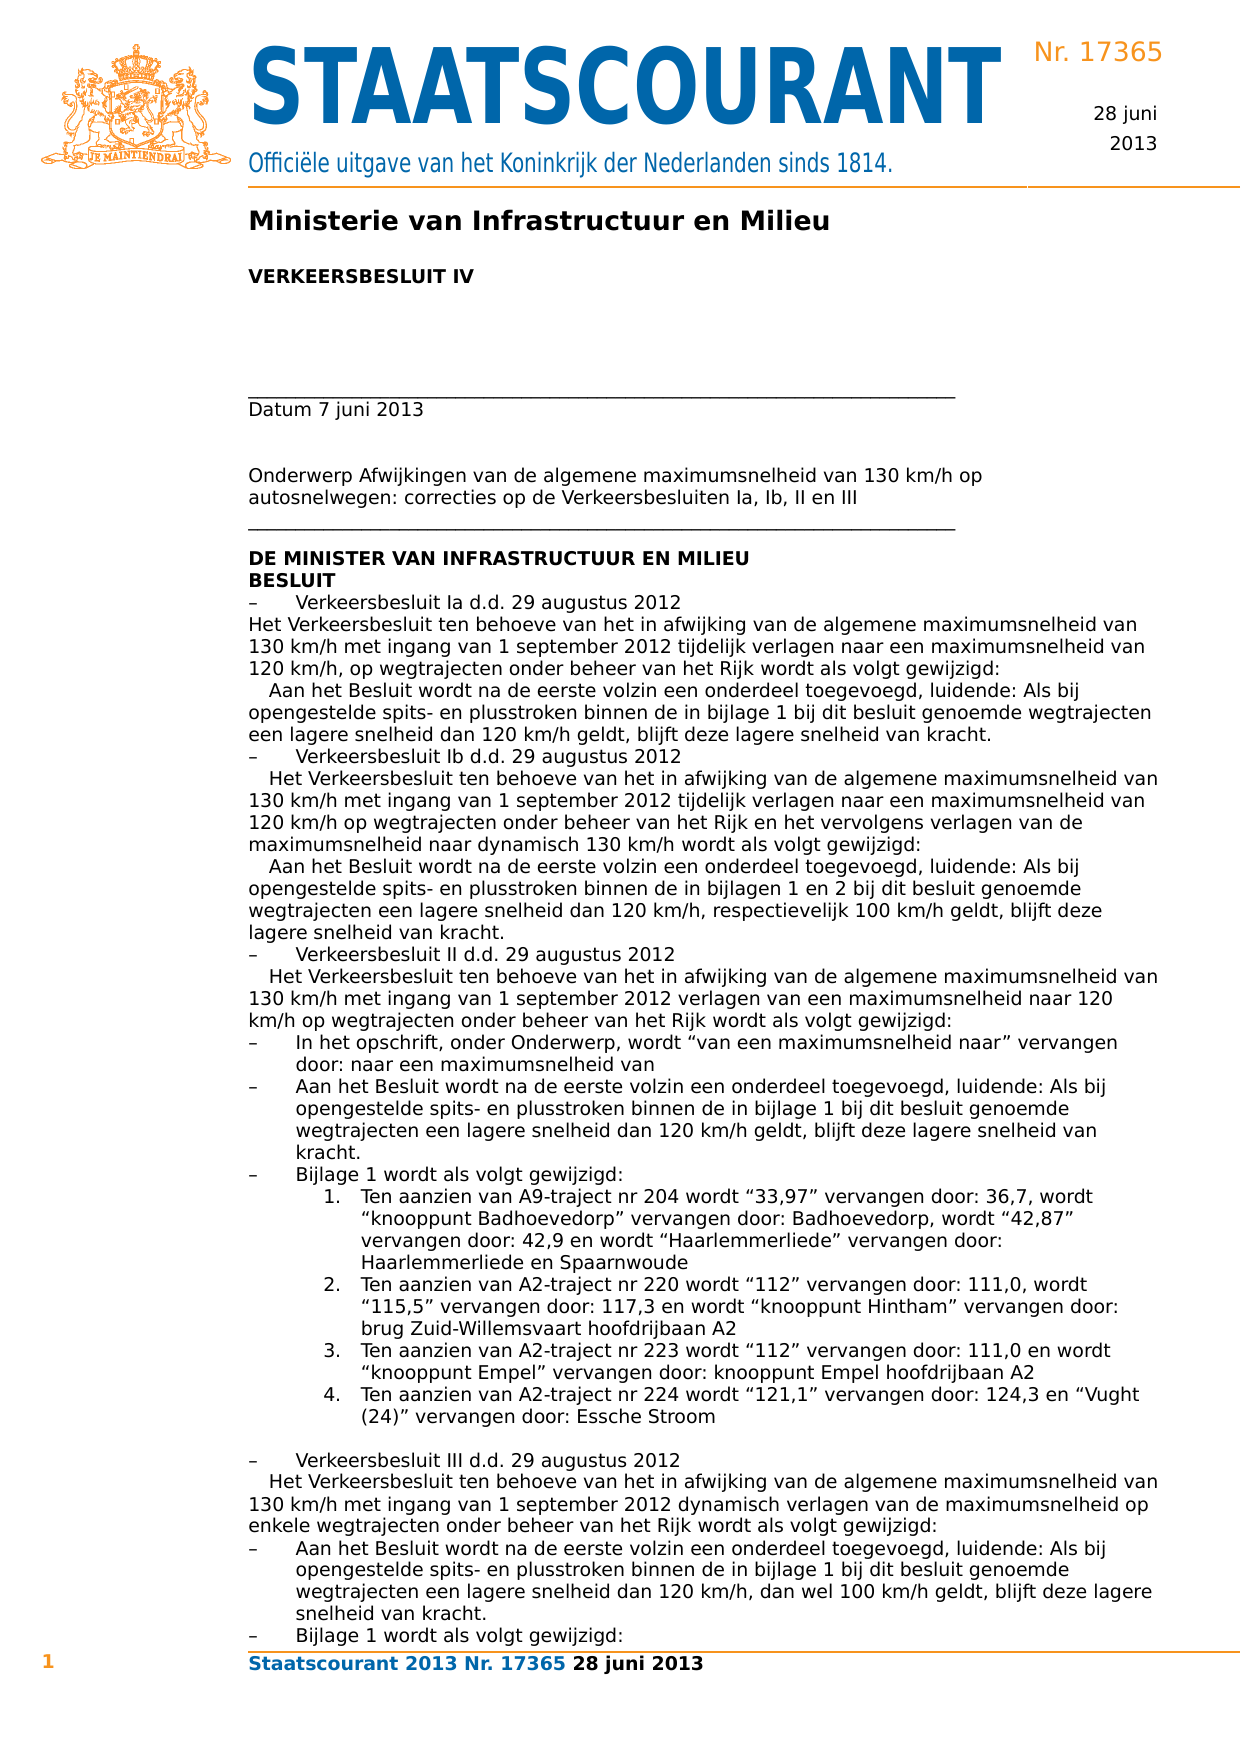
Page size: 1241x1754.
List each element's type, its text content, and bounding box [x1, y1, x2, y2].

picture [41, 44, 231, 169]
list In het opschrift, onder Onderwerp, wordt “van een maximumsnelheid naar” vervangen door: naar een maximumsnelheid van [248, 1032, 1163, 1076]
list Aan het Besluit wordt na de eerste volzin een onderdeel toegevoegd, luidende: Als bij opengestelde spits- en plusstroken binnen de in bijlage 1 bij dit besluit genoemde wegtrajecten een lagere snelheid dan 120 km/h, dan wel 100 km/h geldt, blijft deze lagere snelheid van kracht. [248, 1537, 1163, 1625]
list Bijlage 1 wordt als volgt gewijzigd: [248, 1625, 1163, 1647]
text Het Verkeersbesluit ten behoeve van het in afwijking van de algemene maximumsnelheid van 130 km/h met ingang van 1 september 2012 verlagen van een maximumsnelheid naar 120 km/h op wegtrajecten onder beheer van het Rijk wordt als volgt gewijzigd: [248, 966, 1163, 1032]
list Bijlage 1 wordt als volgt gewijzigd: [248, 1164, 1163, 1186]
picture [927, 205, 1164, 377]
text BESLUIT [248, 570, 1163, 592]
text Het Verkeersbesluit ten behoeve van het in afwijking van de algemene maximumsnelheid van 130 km/h met ingang van 1 september 2012 tijdelijk verlagen naar een maximumsnelheid van 120 km/h, op wegtrajecten onder beheer van het Rijk wordt als volgt gewijzigd: [248, 614, 1163, 680]
list Verkeersbesluit III d.d. 29 augustus 2012 [248, 1449, 1163, 1471]
text ___________________________________________________________________________ [248, 288, 1163, 399]
list Verkeersbesluit Ib d.d. 29 augustus 2012 [248, 746, 1163, 768]
subtitle Ministerie van Infrastructuur en Milieu [248, 206, 927, 237]
list Ten aanzien van A2-traject nr 223 wordt “112” vervangen door: 111,0 en wordt “knooppunt Empel” vervangen door: knooppunt Empel hoofdrijbaan A2 [323, 1339, 1163, 1383]
list Ten aanzien van A2-traject nr 220 wordt “112” vervangen door: 111,0, wordt “115,5” vervangen door: 117,3 en wordt “knooppunt Hintham” vervangen door: brug Zuid-Willemsvaart hoofdrijbaan A2 [323, 1274, 1163, 1339]
list Aan het Besluit wordt na de eerste volzin een onderdeel toegevoegd, luidende: Als bij opengestelde spits- en plusstroken binnen de in bijlage 1 bij dit besluit genoemde wegtrajecten een lagere snelheid dan 120 km/h geldt, blijft deze lagere snelheid van kracht. [248, 1076, 1163, 1164]
list Verkeersbesluit II d.d. 29 augustus 2012 [248, 944, 1163, 966]
text Het Verkeersbesluit ten behoeve van het in afwijking van de algemene maximumsnelheid van 130 km/h met ingang van 1 september 2012 dynamisch verlagen van de maximumsnelheid op enkele wegtrajecten onder beheer van het Rijk wordt als volgt gewijzigd: [248, 1471, 1163, 1537]
text Het Verkeersbesluit ten behoeve van het in afwijking van de algemene maximumsnelheid van 130 km/h met ingang van 1 september 2012 tijdelijk verlagen naar een maximumsnelheid van 120 km/h op wegtrajecten onder beheer van het Rijk en het vervolgens verlagen van de maximumsnelheid naar dynamisch 130 km/h wordt als volgt gewijzigd: [248, 768, 1163, 856]
text autosnelwegen: correcties op de Verkeersbesluiten Ia, Ib, II en III [248, 487, 1163, 509]
text ___________________________________________________________________________ [248, 509, 1163, 531]
text Onderwerp Afwijkingen van de algemene maximumsnelheid van 130 km/h op [248, 465, 1163, 487]
subtitle VERKEERSBESLUIT IV [248, 266, 927, 288]
text Aan het Besluit wordt na de eerste volzin een onderdeel toegevoegd, luidende: Als bij opengestelde spits- en plusstroken binnen de in bijlage 1 bij dit besluit genoemde wegtrajecten een lagere snelheid dan 120 km/h geldt, blijft deze lagere snelheid van kracht. [248, 680, 1163, 746]
list Ten aanzien van A9-traject nr 204 wordt “33,97” vervangen door: 36,7, wordt “knooppunt Badhoevedorp” vervangen door: Badhoevedorp, wordt “42,87” vervangen door: 42,9 en wordt “Haarlemmerliede” vervangen door: Haarlemmerliede en Spaarnwoude [323, 1186, 1163, 1274]
text Datum 7 juni 2013 [248, 399, 1163, 421]
text Aan het Besluit wordt na de eerste volzin een onderdeel toegevoegd, luidende: Als bij opengestelde spits- en plusstroken binnen de in bijlagen 1 en 2 bij dit besluit genoemde wegtrajecten een lagere snelheid dan 120 km/h, respectievelijk 100 km/h geldt, blijft deze lagere snelheid van kracht. [248, 856, 1163, 944]
subtitle DE MINISTER VAN INFRASTRUCTUUR EN MILIEU [248, 548, 1163, 570]
list Ten aanzien van A2-traject nr 224 wordt “121,1” vervangen door: 124,3 en “Vught (24)” vervangen door: Essche Stroom [323, 1383, 1163, 1427]
list Verkeersbesluit Ia d.d. 29 augustus 2012 [248, 592, 1163, 614]
